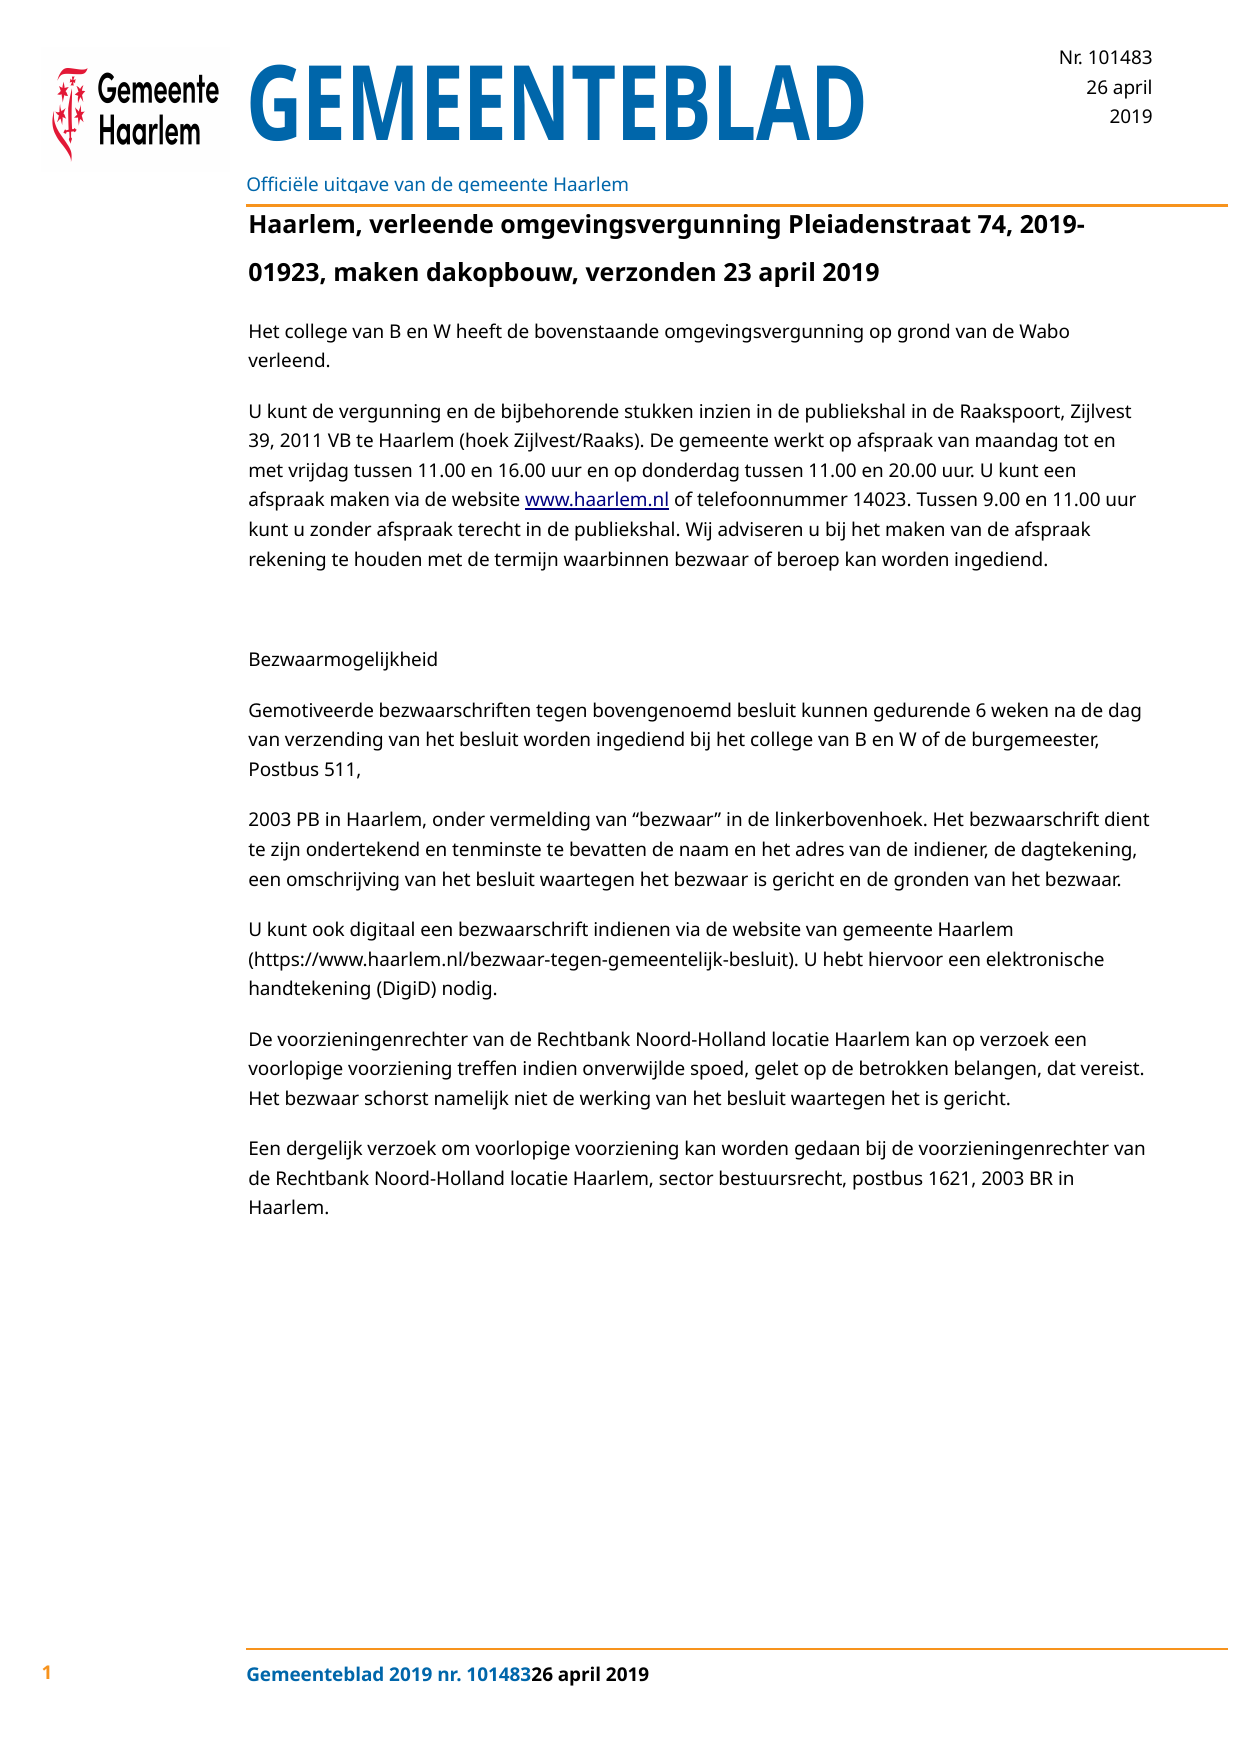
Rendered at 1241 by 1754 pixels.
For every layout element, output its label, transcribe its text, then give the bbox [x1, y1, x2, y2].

text Bezwaarmogelijkheid [248, 647, 1152, 672]
text Gemotiveerde bezwaarschriften tegen bovengenoemd besluit kunnen gedurende 6 weken na de dag van verzending van het besluit worden ingediend bij het college van B en W of de burgemeester, Postbus 511, [248, 697, 1152, 782]
text U kunt ook digitaal een bezwaarschrift indienen via de website van gemeente Haarlem (https://www.haarlem.nl/bezwaar-tegen-gemeentelijk-besluit). U hebt hiervoor een elektronische handtekening (DigiD) nodig. [248, 916, 1152, 1001]
text 2003 PB in Haarlem, onder vermelding van “bezwaar” in de linkerbovenhoek. Het bezwaarschrift dient te zijn ondertekend en tenminste te bevatten de naam en het adres van de indiener, de dagtekening, een omschrijving van het besluit waartegen het bezwaar is gericht en de gronden van het bezwaar. [248, 807, 1152, 892]
picture [41, 47, 231, 172]
text Haarlem, verleende omgevingsvergunning Pleiadenstraat 74, 2019-01923, maken dakopbouw, verzonden 23 april 2019 [248, 207, 1152, 288]
text U kunt de vergunning en de bijbehorende stukken inzien in de publiekshal in de Raakspoort, Zijlvest 39, 2011 VB te Haarlem (hoek Zijlvest/Raaks). De gemeente werkt op afspraak van maandag tot en met vrijdag tussen 11.00 en 16.00 uur en op donderdag tussen 11.00 en 20.00 uur. U kunt een afspraak maken via de website www.haarlem.nl of telefoonnummer 14023. Tussen 9.00 en 11.00 uur kunt u zonder afspraak terecht in de publiekshal. Wij adviseren u bij het maken van de afspraak rekening te houden met de termijn waarbinnen bezwaar of beroep kan worden ingediend. [248, 398, 1152, 572]
text Een dergelijk verzoek om voorlopige voorziening kan worden gedaan bij de voorzieningenrechter van de Rechtbank Noord-Holland locatie Haarlem, sector bestuursrecht, postbus 1621, 2003 BR in Haarlem. [248, 1135, 1152, 1220]
text De voorzieningenrechter van de Rechtbank Noord-Holland locatie Haarlem kan op verzoek een voorlopige voorziening treffen indien onverwijlde spoed, gelet op de betrokken belangen, dat vereist. Het bezwaar schorst namelijk niet de werking van het besluit waartegen het is gericht. [248, 1026, 1152, 1111]
text Het college van B en W heeft de bovenstaande omgevingsvergunning op grond van de Wabo verleend. [248, 318, 1152, 373]
